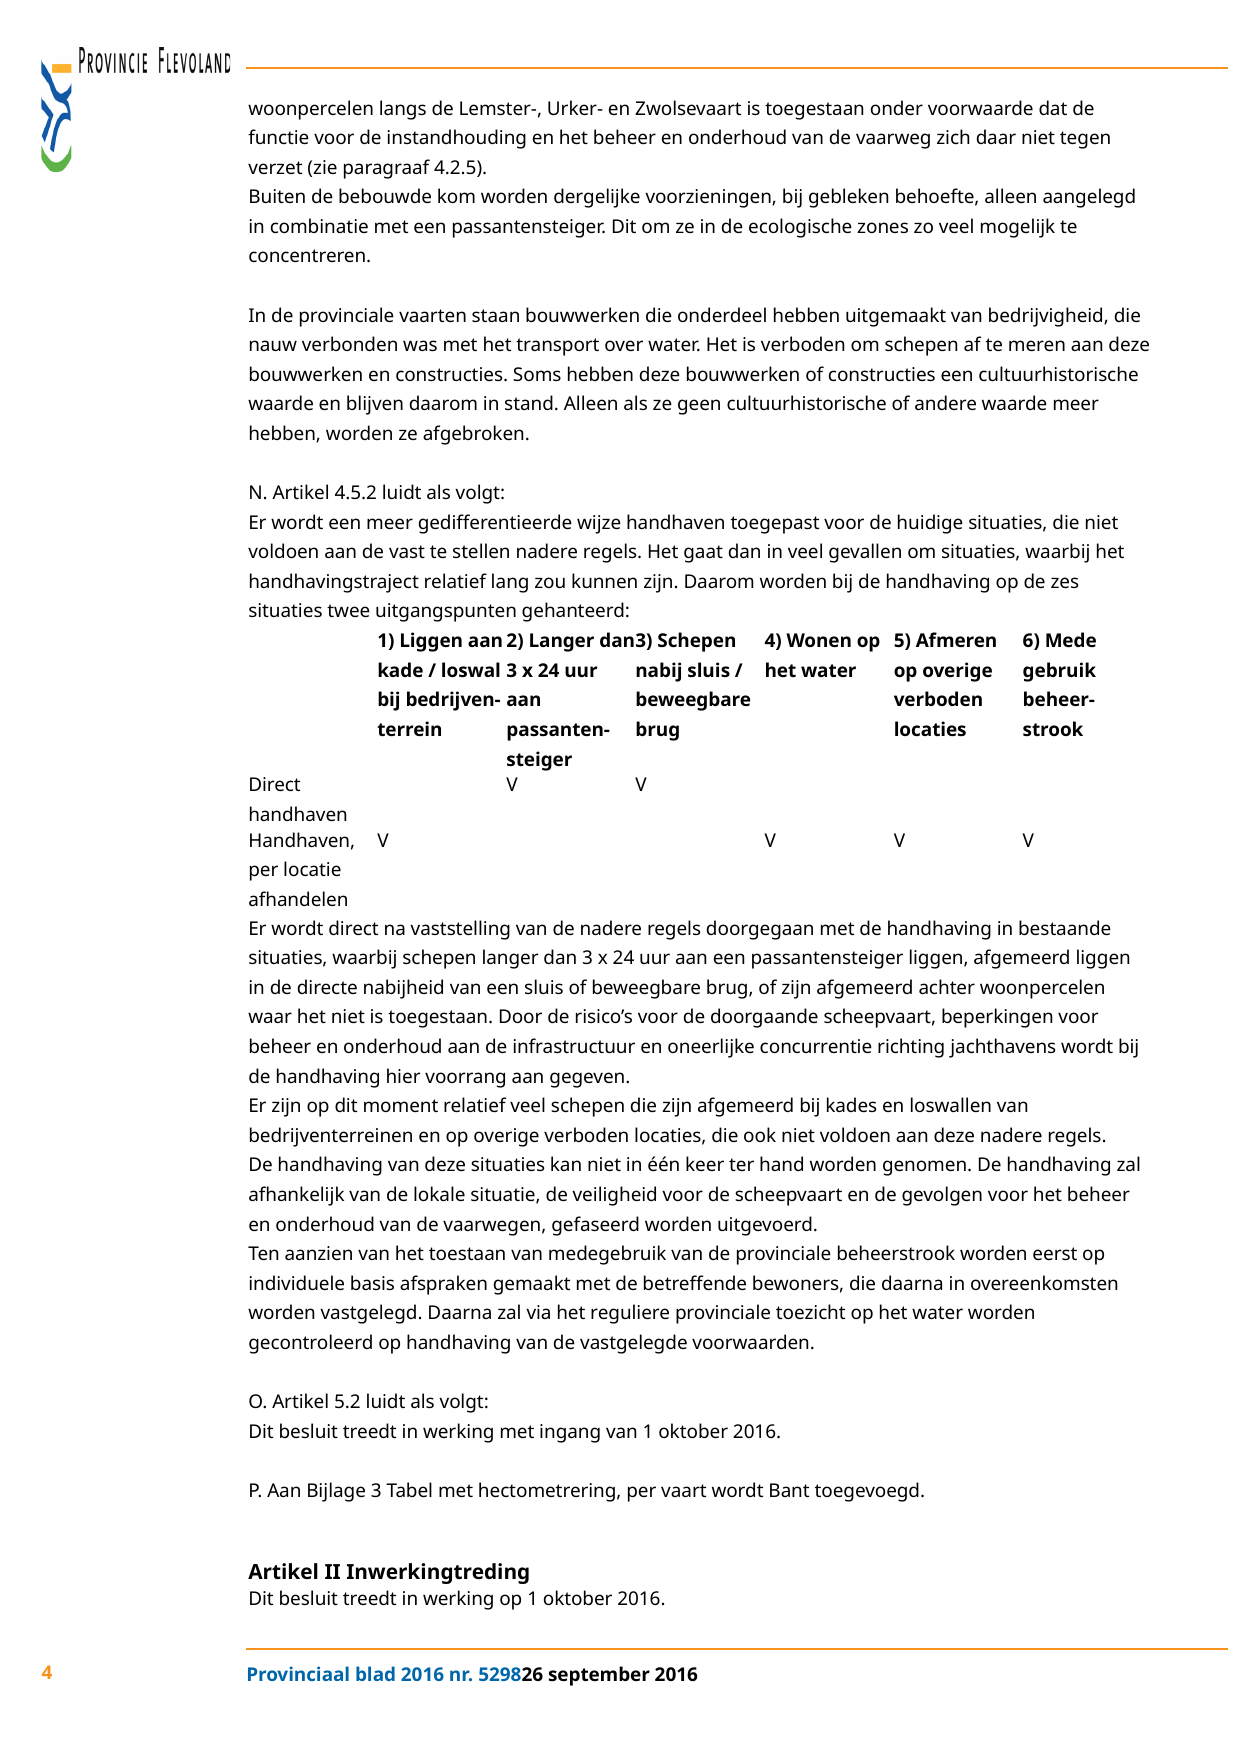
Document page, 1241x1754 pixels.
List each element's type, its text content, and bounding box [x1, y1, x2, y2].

table_cell V [894, 827, 1022, 912]
table_header 5) Afmeren op overige verboden locaties [894, 628, 1022, 771]
text Ten aanzien van het toestaan van medegebruik van de provinciale beheerstrook worden eerst op individuele basis afspraken gemaakt met de betreffende bewoners, die daarna in overeenkomsten worden vastgelegd. Daarna zal via het reguliere provinciale toezicht op het water worden gecontroleerd op handhaving van de vastgelegde voorwaarden. [248, 1240, 1152, 1355]
table_cell [894, 771, 1022, 827]
text O. Artikel 5.2 luidt als volgt: [248, 1388, 1152, 1414]
text Er zijn op dit moment relatief veel schepen die zijn afgemeerd bij kades en loswallen van bedrijventerreinen en op overige verboden locaties, die ook niet voldoen aan deze nadere regels. [248, 1092, 1152, 1148]
table_cell V [764, 827, 893, 912]
text Artikel II Inwerkingtreding [248, 1557, 1152, 1585]
text Buiten de bebouwde kom worden dergelijke voorzieningen, bij gebleken behoefte, alleen aangelegd in combinatie met een passantensteiger. Dit om ze in de ecologische zones zo veel mogelijk te concentreren. [248, 183, 1152, 268]
text N. Artikel 4.5.2 luidt als volgt: [248, 479, 1152, 505]
table_cell Direct handhaven [248, 771, 377, 827]
text P. Aan Bijlage 3 Tabel met hectometrering, per vaart wordt Bant toegevoegd. [248, 1477, 1152, 1503]
table_cell [1023, 771, 1152, 827]
text Dit besluit treedt in werking op 1 oktober 2016. [248, 1585, 1152, 1611]
table_cell [764, 771, 893, 827]
table_header [248, 628, 377, 771]
table_cell V [377, 827, 506, 912]
table_header 4) Wonen op het water [764, 628, 893, 771]
table_cell [377, 771, 506, 827]
table_cell Handhaven, per locatie afhandelen [248, 827, 377, 912]
text Er wordt direct na vaststelling van de nadere regels doorgegaan met de handhaving in bestaande situaties, waarbij schepen langer dan 3 x 24 uur aan een passantensteiger liggen, afgemeerd liggen in de directe nabijheid van een sluis of beweegbare brug, of zijn afgemeerd achter woonpercelen waar het niet is toegestaan. Door de risico’s voor de doorgaande scheepvaart, beperkingen voor beheer en onderhoud aan de infrastructuur en oneerlijke concurrentie richting jachthavens wordt bij de handhaving hier voorrang aan gegeven. [248, 915, 1152, 1088]
table_cell V [635, 771, 764, 827]
table_cell V [1023, 827, 1152, 912]
text De handhaving van deze situaties kan niet in één keer ter hand worden genomen. De handhaving zal afhankelijk van de lokale situatie, de veiligheid voor de scheepvaart en de gevolgen voor het beheer en onderhoud van de vaarwegen, gefaseerd worden uitgevoerd. [248, 1152, 1152, 1236]
table_header 1) Liggen aan kade / loswal bij bedrijven-terrein [377, 628, 506, 771]
table_header 3) Schepen nabij sluis / beweegbare brug [635, 628, 764, 771]
table_cell [635, 827, 764, 912]
table_header 2) Langer dan 3 x 24 uur aan passanten-steiger [506, 628, 635, 771]
text Er wordt een meer gedifferentieerde wijze handhaven toegepast voor de huidige situaties, die niet voldoen aan de vast te stellen nadere regels. Het gaat dan in veel gevallen om situaties, waarbij het handhavingstraject relatief lang zou kunnen zijn. Daarom worden bij de handhaving op de zes situaties twee uitgangspunten gehanteerd: [248, 509, 1152, 623]
text woonpercelen langs de Lemster-, Urker- en Zwolsevaart is toegestaan onder voorwaarde dat de functie voor de instandhouding en het beheer en onderhoud van de vaarweg zich daar niet tegen verzet (zie paragraaf 4.2.5). [248, 95, 1152, 180]
table_cell V [506, 771, 635, 827]
table_header 6) Mede gebruik beheer-strook [1023, 628, 1152, 771]
picture [41, 47, 231, 172]
table_cell [506, 827, 635, 912]
text Dit besluit treedt in werking met ingang van 1 oktober 2016. [248, 1418, 1152, 1443]
text In de provinciale vaarten staan bouwwerken die onderdeel hebben uitgemaakt van bedrijvigheid, die nauw verbonden was met het transport over water. Het is verboden om schepen af te meren aan deze bouwwerken en constructies. Soms hebben deze bouwwerken of constructies een cultuurhistorische waarde en blijven daarom in stand. Alleen als ze geen cultuurhistorische of andere waarde meer hebben, worden ze afgebroken. [248, 302, 1152, 446]
